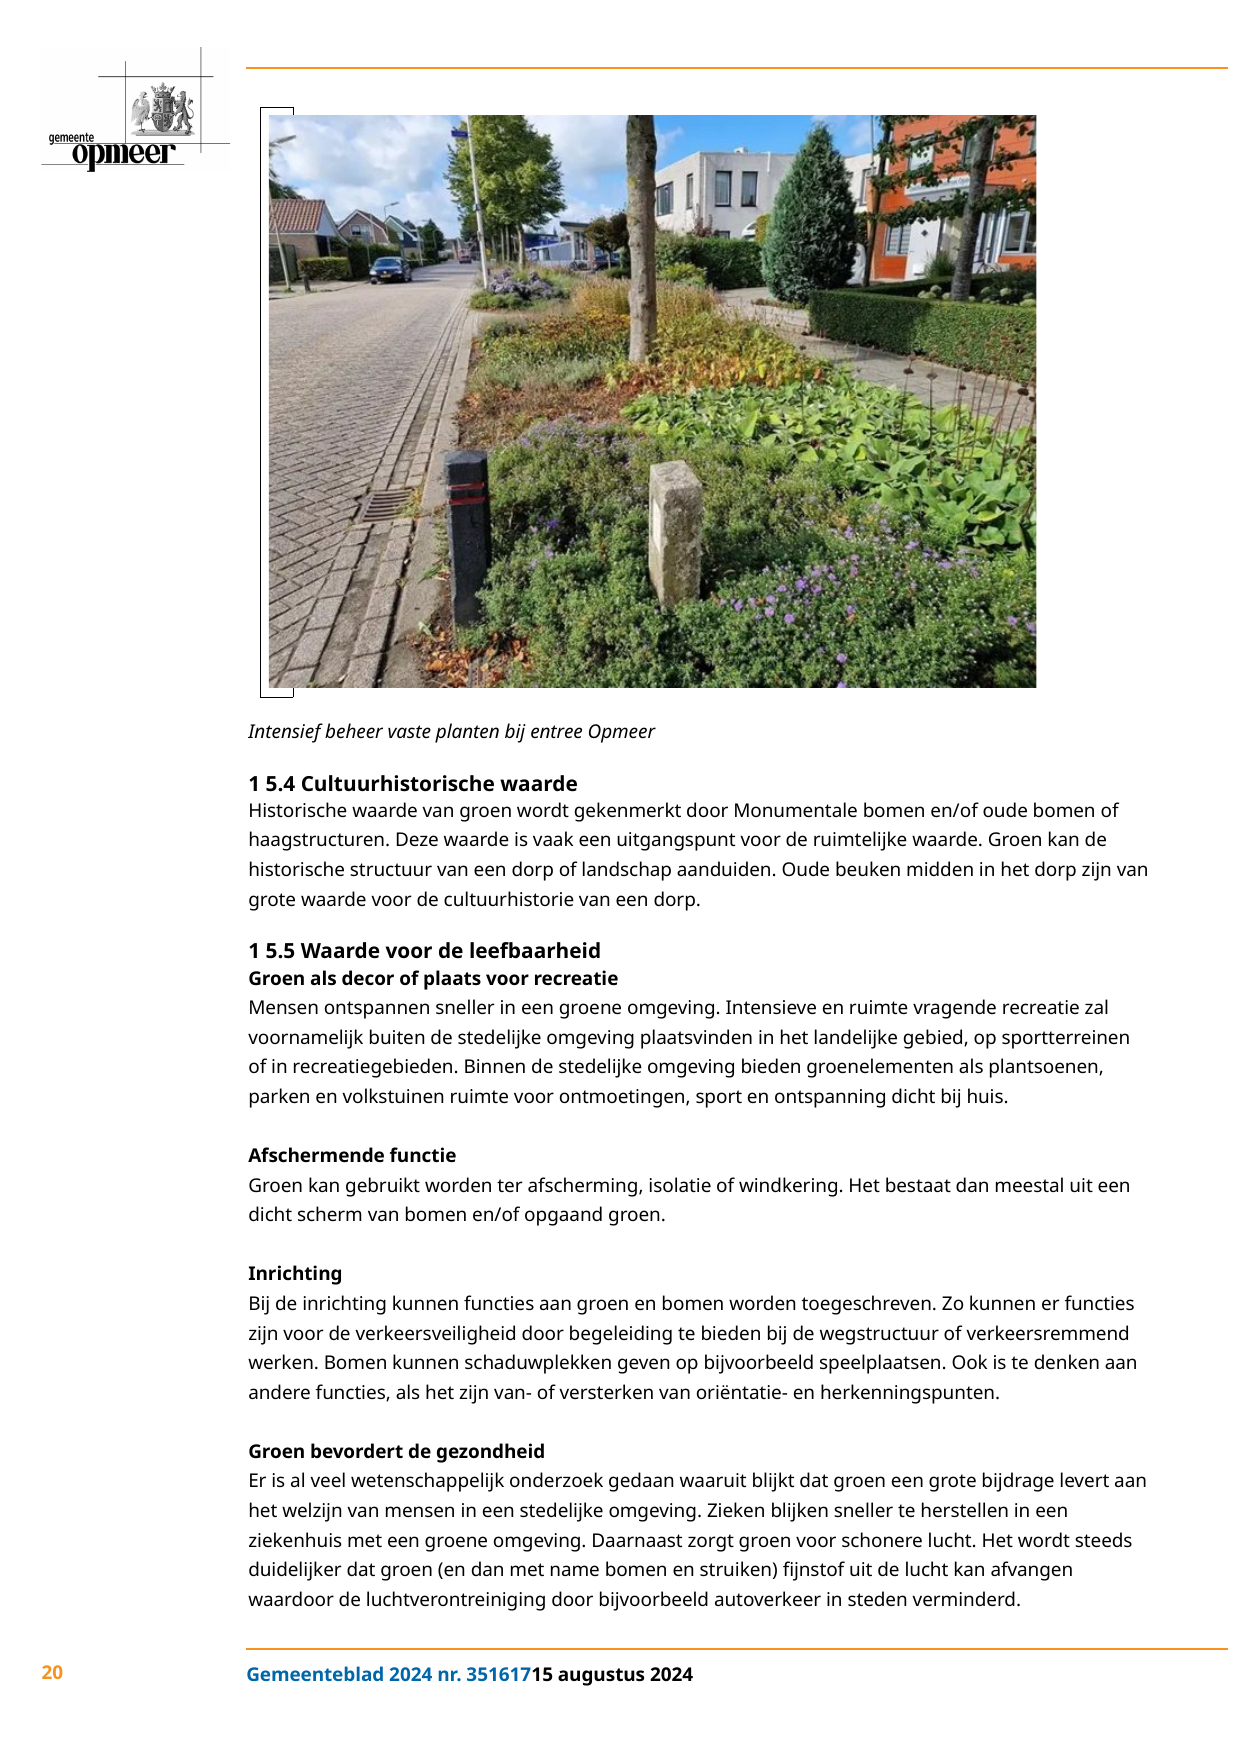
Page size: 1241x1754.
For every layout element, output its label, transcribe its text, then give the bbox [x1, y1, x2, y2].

text Intensief beheer vaste planten bij entree Opmeer [248, 718, 1152, 744]
text Historische waarde van groen wordt gekenmerkt door Monumentale bomen en/of oude bomen of haagstructuren. Deze waarde is vaak een uitgangspunt voor de ruimtelijke waarde. Groen kan de historische structuur van een dorp of landschap aanduiden. Oude beuken midden in het dorp zijn van grote waarde voor de cultuurhistorie van een dorp. [248, 797, 1152, 912]
text 1 5.4 Cultuurhistorische waarde [248, 769, 1152, 797]
text Afschermende functie [248, 1142, 1152, 1168]
text Er is al veel wetenschappelijk onderzoek gedaan waaruit blijkt dat groen een grote bijdrage levert aan het welzijn van mensen in een stedelijke omgeving. Zieken blijken sneller te herstellen in een ziekenhuis met een groene omgeving. Daarnaast zorgt groen voor schonere lucht. Het wordt steeds duidelijker dat groen (en dan met name bomen en struiken) fijnstof uit de lucht kan afvangen waardoor de luchtverontreiniging door bijvoorbeeld autoverkeer in steden verminderd. [248, 1468, 1152, 1612]
text Groen bevordert de gezondheid [248, 1438, 1152, 1464]
text Groen kan gebruikt worden ter afscherming, isolatie of windkering. Het bestaat dan meestal uit een dicht scherm van bomen en/of opgaand groen. [248, 1172, 1152, 1227]
picture [41, 47, 231, 172]
text Groen als decor of plaats voor recreatie [248, 965, 1152, 990]
text 1 5.5 Waarde voor de leefbaarheid [248, 936, 1152, 965]
text Bij de inrichting kunnen functies aan groen en bomen worden toegeschreven. Zo kunnen er functies zijn voor de verkeersveiligheid door begeleiding te bieden bij de wegstructuur of verkeersremmend werken. Bomen kunnen schaduwplekken geven op bijvoorbeeld speelplaatsen. Ook is te denken aan andere functies, als het zijn van- of versterken van oriëntatie- en herkenningspunten. [248, 1290, 1152, 1404]
picture [268, 115, 1037, 688]
text Inrichting [248, 1261, 1152, 1286]
text Mensen ontspannen sneller in een groene omgeving. Intensieve en ruimte vragende recreatie zal voornamelijk buiten de stedelijke omgeving plaatsvinden in het landelijke gebied, op sportterreinen of in recreatiegebieden. Binnen de stedelijke omgeving bieden groenelementen als plantsoenen, parken en volkstuinen ruimte voor ontmoetingen, sport en ontspanning dicht bij huis. [248, 994, 1152, 1109]
